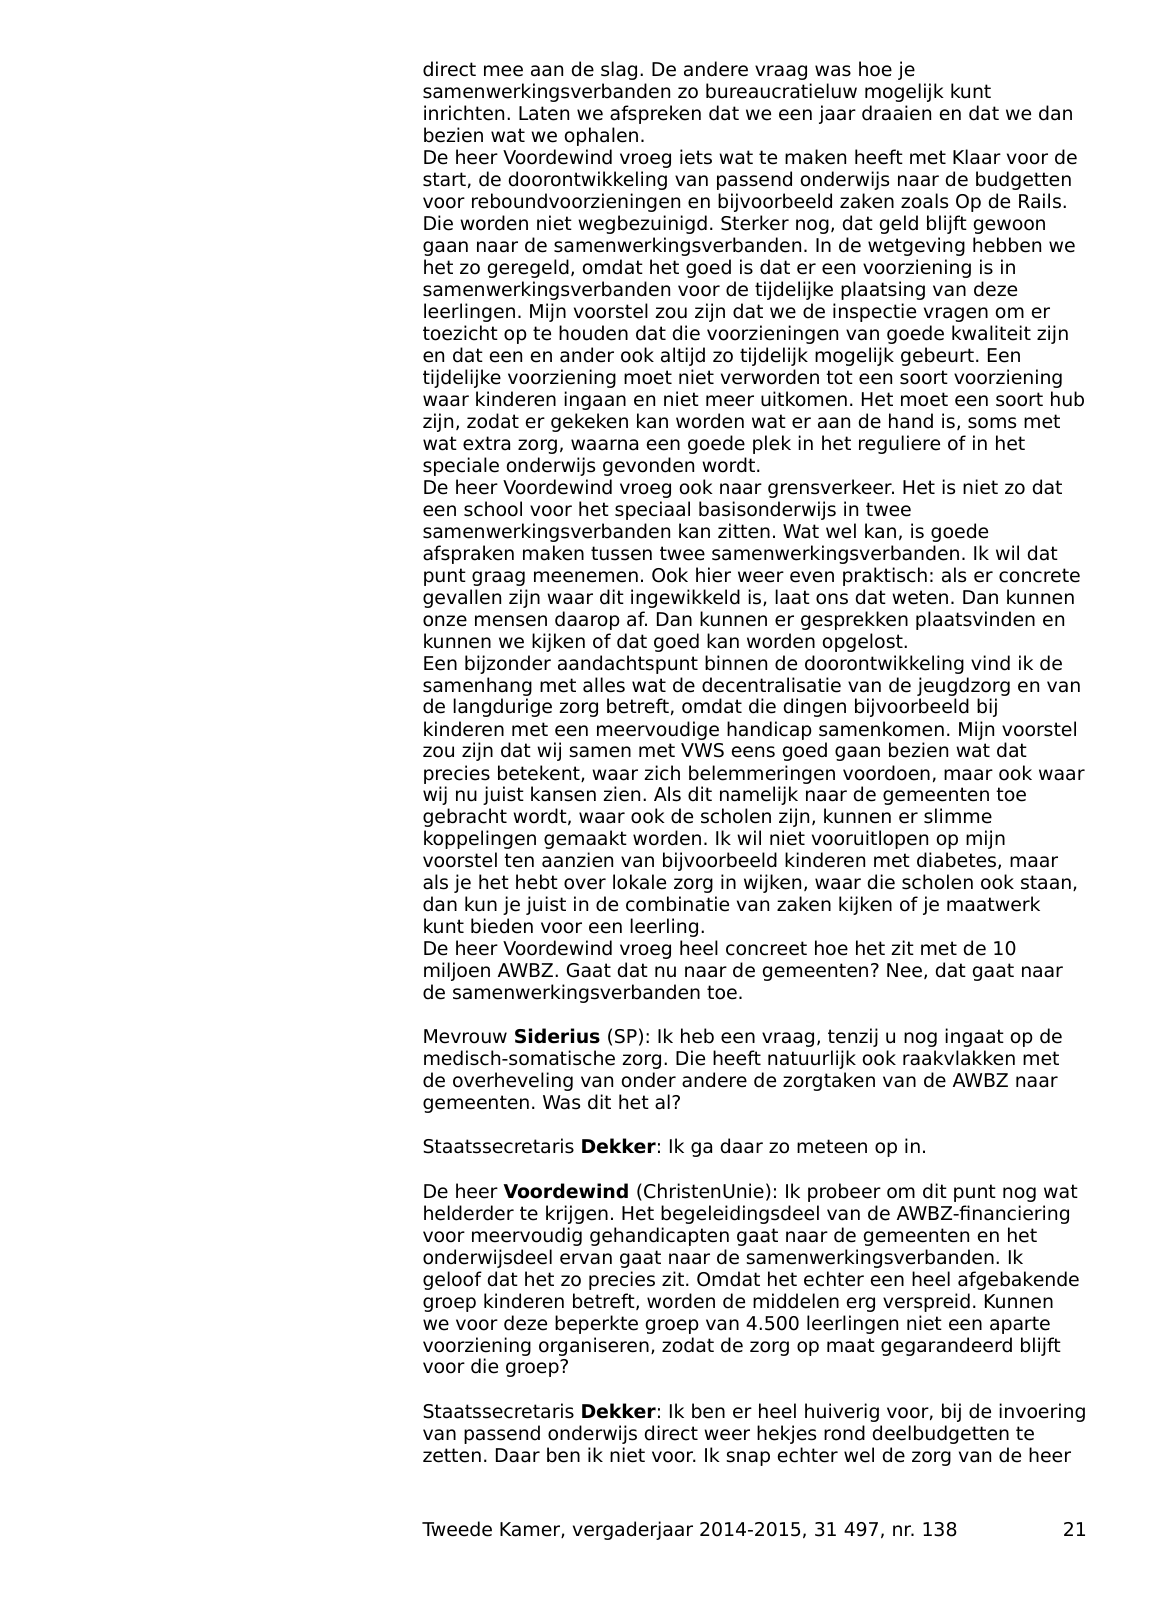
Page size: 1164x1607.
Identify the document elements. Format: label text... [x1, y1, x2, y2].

text De heer Voordewind vroeg ook naar grensverkeer. Het is niet zo dat een school voor het speciaal basisonderwijs in twee samenwerkingsverbanden kan zitten. Wat wel kan, is goede afspraken maken tussen twee samenwerkingsverbanden. Ik wil dat punt graag meenemen. Ook hier weer even praktisch: als er concrete gevallen zijn waar dit ingewikkeld is, laat ons dat weten. Dan kunnen onze mensen daarop af. Dan kunnen er gesprekken plaatsvinden en kunnen we kijken of dat goed kan worden opgelost. [422, 477, 1087, 652]
text Staatssecretaris Dekker: Ik ben er heel huiverig voor, bij de invoering van passend onderwijs direct weer hekjes rond deelbudgetten te zetten. Daar ben ik niet voor. Ik snap echter wel de zorg van de heer [422, 1401, 1087, 1467]
text De heer Voordewind vroeg heel concreet hoe het zit met de 10 miljoen AWBZ. Gaat dat nu naar de gemeenten? Nee, dat gaat naar de samenwerkingsverbanden toe. [422, 938, 1087, 1004]
text De heer Voordewind vroeg iets wat te maken heeft met Klaar voor de start, de doorontwikkeling van passend onderwijs naar de budgetten voor reboundvoorzieningen en bijvoorbeeld zaken zoals Op de Rails. Die worden niet wegbezuinigd. Sterker nog, dat geld blijft gewoon gaan naar de samenwerkingsverbanden. In de wetgeving hebben we het zo geregeld, omdat het goed is dat er een voorziening is in samenwerkingsverbanden voor de tijdelijke plaatsing van deze leerlingen. Mijn voorstel zou zijn dat we de inspectie vragen om er toezicht op te houden dat die voorzieningen van goede kwaliteit zijn en dat een en ander ook altijd zo tijdelijk mogelijk gebeurt. Een tijdelijke voorziening moet niet verworden tot een soort voorziening waar kinderen ingaan en niet meer uitkomen. Het moet een soort hub zijn, zodat er gekeken kan worden wat er aan de hand is, soms met wat extra zorg, waarna een goede plek in het reguliere of in het speciale onderwijs gevonden wordt. [422, 147, 1087, 477]
text Een bijzonder aandachtspunt binnen de doorontwikkeling vind ik de samenhang met alles wat de decentralisatie van de jeugdzorg en van de langdurige zorg betreft, omdat die dingen bijvoorbeeld bij kinderen met een meervoudige handicap samenkomen. Mijn voorstel zou zijn dat wij samen met VWS eens goed gaan bezien wat dat precies betekent, waar zich belemmeringen voordoen, maar ook waar wij nu juist kansen zien. Als dit namelijk naar de gemeenten toe gebracht wordt, waar ook de scholen zijn, kunnen er slimme koppelingen gemaakt worden. Ik wil niet vooruitlopen op mijn voorstel ten aanzien van bijvoorbeeld kinderen met diabetes, maar als je het hebt over lokale zorg in wijken, waar die scholen ook staan, dan kun je juist in de combinatie van zaken kijken of je maatwerk kunt bieden voor een leerling. [422, 652, 1087, 938]
text Staatssecretaris Dekker: Ik ga daar zo meteen op in. [422, 1136, 1087, 1158]
text Mevrouw Siderius (SP): Ik heb een vraag, tenzij u nog ingaat op de medisch-somatische zorg. Die heeft natuurlijk ook raakvlakken met de overheveling van onder andere de zorgtaken van de AWBZ naar gemeenten. Was dit het al? [422, 1026, 1087, 1114]
text De heer Voordewind (ChristenUnie): Ik probeer om dit punt nog wat helderder te krijgen. Het begeleidingsdeel van de AWBZ-financiering voor meervoudig gehandicapten gaat naar de gemeenten en het onderwijsdeel ervan gaat naar de samenwerkingsverbanden. Ik geloof dat het zo precies zit. Omdat het echter een heel afgebakende groep kinderen betreft, worden de middelen erg verspreid. Kunnen we voor deze beperkte groep van 4.500 leerlingen niet een aparte voorziening organiseren, zodat de zorg op maat gegarandeerd blijft voor die groep? [422, 1181, 1087, 1378]
text direct mee aan de slag. De andere vraag was hoe je samenwerkingsverbanden zo bureaucratieluw mogelijk kunt inrichten. Laten we afspreken dat we een jaar draaien en dat we dan bezien wat we ophalen. [422, 59, 1087, 147]
